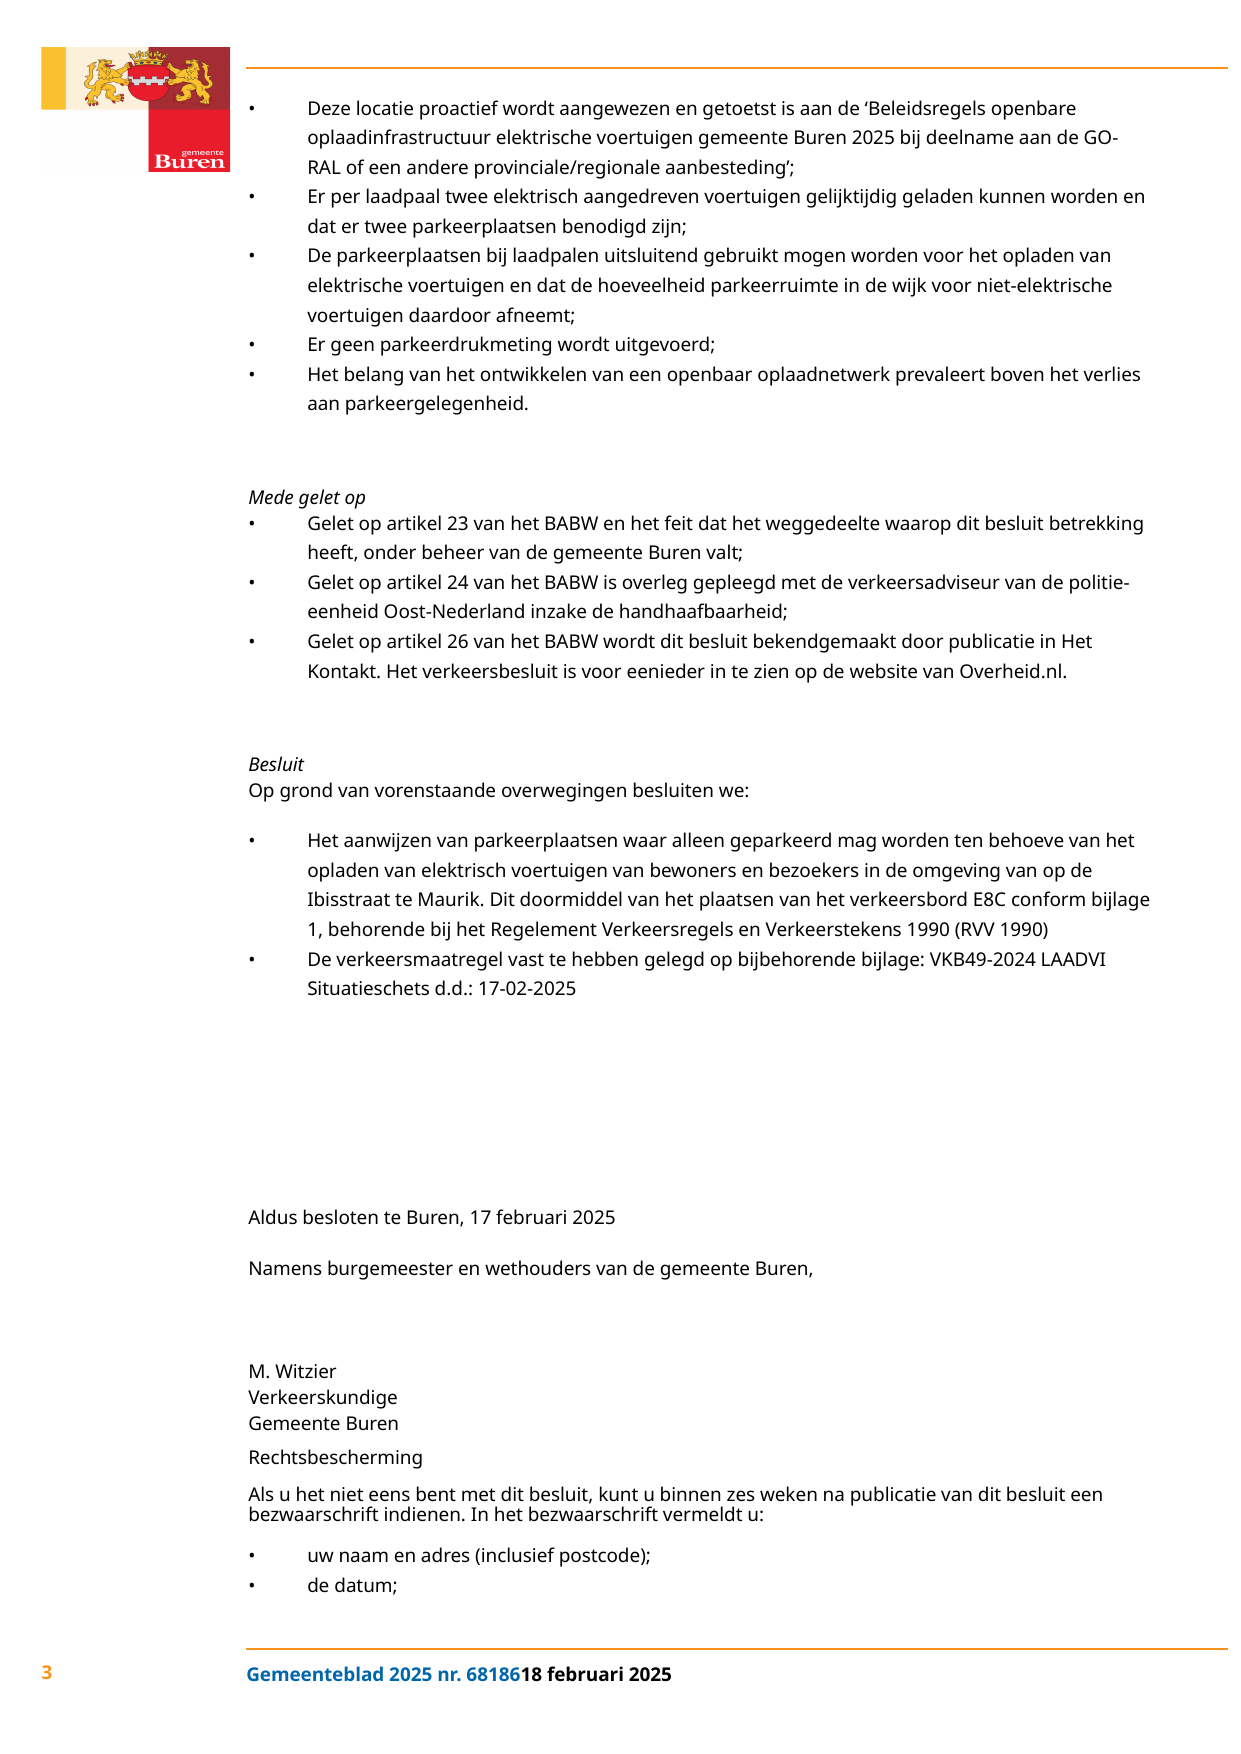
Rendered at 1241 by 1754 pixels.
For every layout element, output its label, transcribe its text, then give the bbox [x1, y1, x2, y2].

text Aldus besloten te Buren, 17 februari 2025 [248, 1204, 1152, 1230]
text Gemeente Buren [248, 1410, 1152, 1436]
list Gelet op artikel 26 van het BABW wordt dit besluit bekendgemaakt door publicatie in Het Kontakt. Het verkeersbesluit is voor eenieder in te zien op de website van Overheid.nl. [248, 628, 1152, 683]
list Gelet op artikel 24 van het BABW is overleg gepleegd met de verkeersadviseur van de politie-eenheid Oost-Nederland inzake de handhaafbaarheid; [248, 569, 1152, 624]
list uw naam en adres (inclusief postcode); [248, 1542, 1152, 1568]
list Het belang van het ontwikkelen van een openbaar oplaadnetwerk prevaleert boven het verlies aan parkeergelegenheid. [248, 361, 1152, 416]
list Deze locatie proactief wordt aangewezen en getoetst is aan de ‘Beleidsregels openbare oplaadinfrastructuur elektrische voertuigen gemeente Buren 2025 bij deelname aan de GO-RAL of een andere provinciale/regionale aanbesteding’; [248, 95, 1152, 180]
text Verkeerskundige [248, 1384, 1152, 1410]
text M. Witzier [248, 1358, 1152, 1384]
text Als u het niet eens bent met dit besluit, kunt u binnen zes weken na publicatie van dit besluit een bezwaarschrift indienen. In het bezwaarschrift vermeldt u: [248, 1486, 1152, 1525]
list De parkeerplaatsen bij laadpalen uitsluitend gebruikt mogen worden voor het opladen van elektrische voertuigen en dat de hoeveelheid parkeerruimte in de wijk voor niet-elektrische voertuigen daardoor afneemt; [248, 243, 1152, 328]
text Namens burgemeester en wethouders van de gemeente Buren, [248, 1256, 1152, 1281]
list Er geen parkeerdrukmeting wordt uitgevoerd; [248, 331, 1152, 357]
text Besluit [248, 751, 1152, 777]
list de datum; [248, 1572, 1152, 1598]
picture [41, 47, 231, 172]
text Op grond van vorenstaande overwegingen besluiten we: [248, 777, 1152, 803]
list Het aanwijzen van parkeerplaatsen waar alleen geparkeerd mag worden ten behoeve van het opladen van elektrisch voertuigen van bewoners en bezoekers in de omgeving van op de Ibisstraat te Maurik. Dit doormiddel van het plaatsen van het verkeersbord E8C conform bijlage 1, behorende bij het Regelement Verkeersregels en Verkeerstekens 1990 (RVV 1990) [248, 827, 1152, 942]
list Er per laadpaal twee elektrisch aangedreven voertuigen gelijktijdig geladen kunnen worden en dat er twee parkeerplaatsen benodigd zijn; [248, 183, 1152, 239]
list Gelet op artikel 23 van het BABW en het feit dat het weggedeelte waarop dit besluit betrekking heeft, onder beheer van de gemeente Buren valt; [248, 510, 1152, 565]
list De verkeersmaatregel vast te hebben gelegd op bijbehorende bijlage: VKB49-2024 LAADVI Situatieschets d.d.: 17-02-2025 [248, 946, 1152, 1001]
text Mede gelet op [248, 484, 1152, 510]
text Rechtsbescherming [248, 1449, 1152, 1468]
